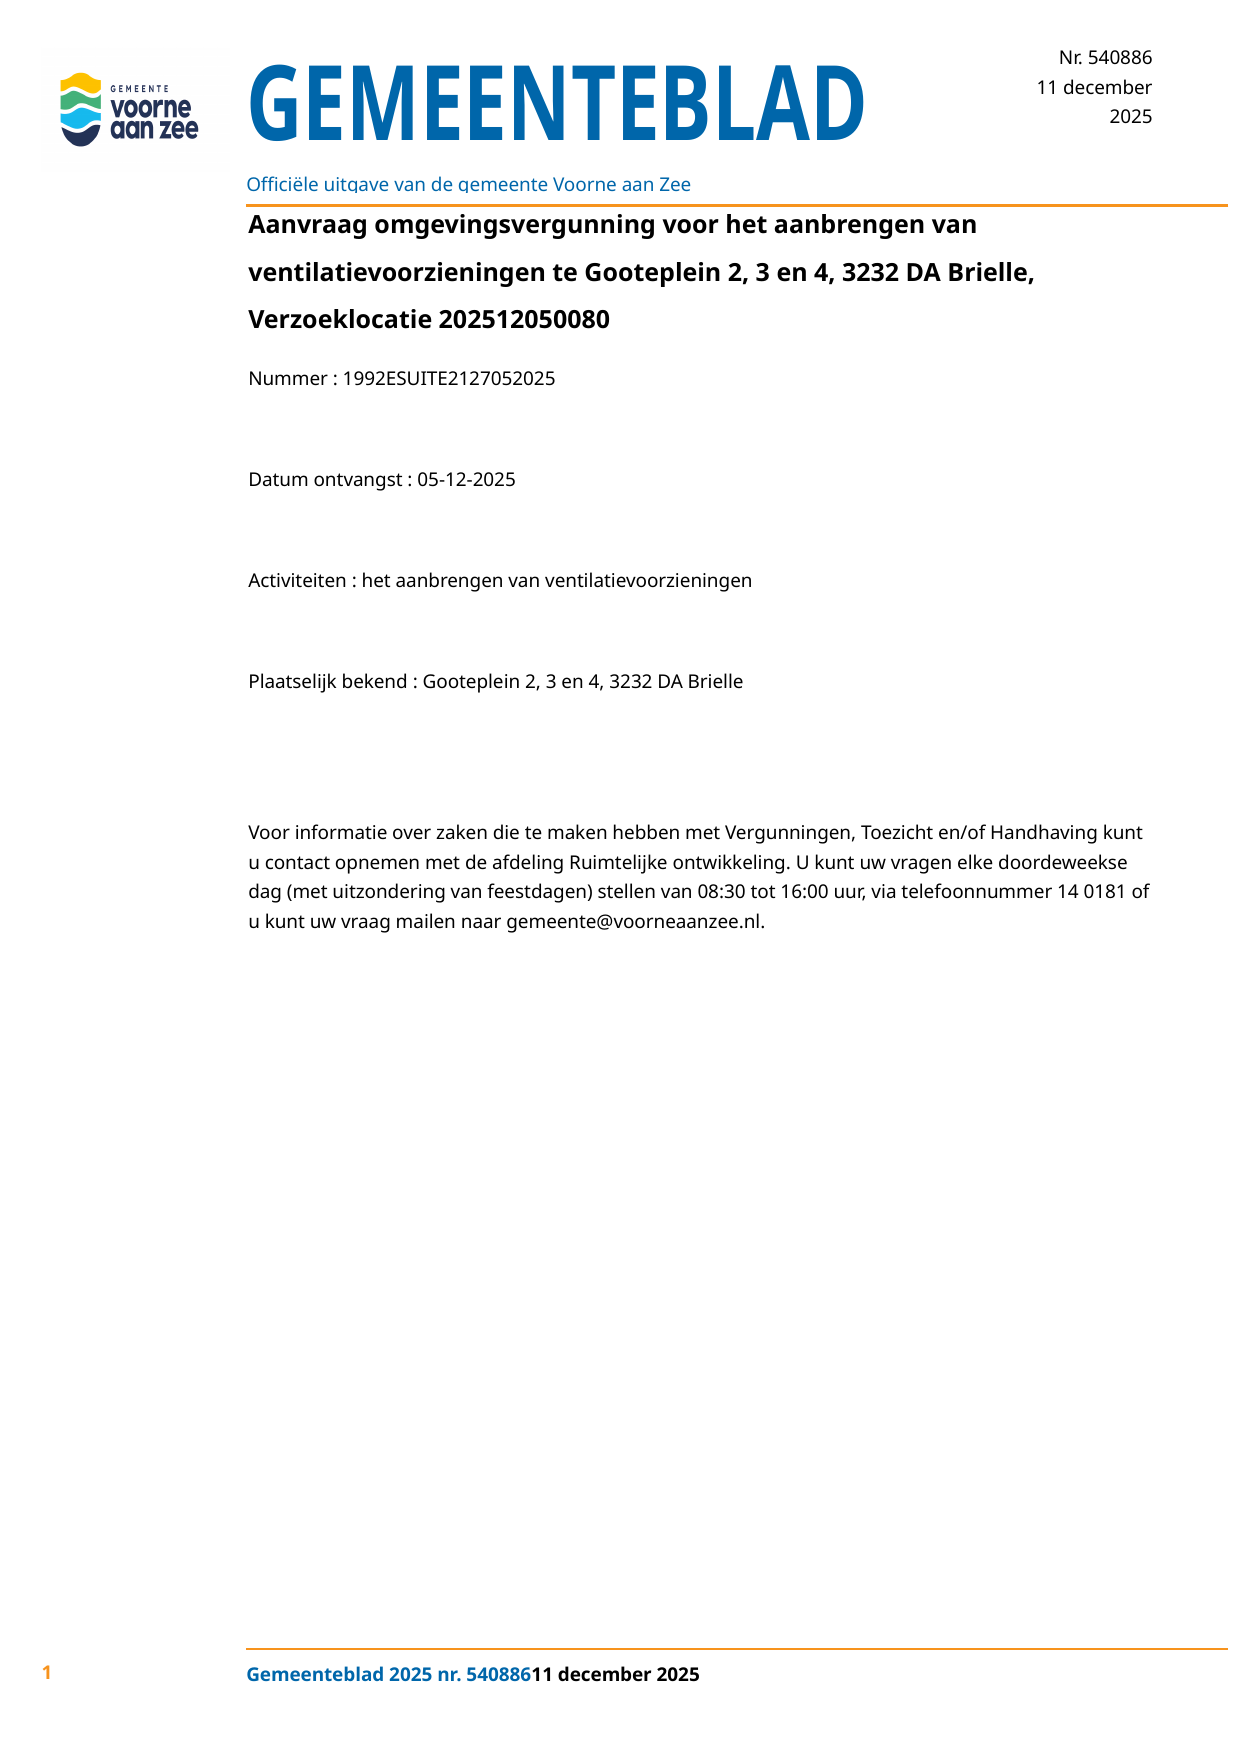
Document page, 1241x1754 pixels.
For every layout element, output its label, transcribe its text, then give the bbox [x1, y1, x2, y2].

text Voor informatie over zaken die te maken hebben met Vergunningen, Toezicht en/of Handhaving kunt u contact opnemen met de afdeling Ruimtelijke ontwikkeling. U kunt uw vragen elke doordeweekse dag (met uitzondering van feestdagen) stellen van 08:30 tot 16:00 uur, via telefoonnummer 14 0181 of u kunt uw vraag mailen naar gemeente@voorneaanzee.nl. [248, 819, 1152, 934]
picture [41, 47, 231, 172]
text Nummer : 1992ESUITE2127052025 [248, 366, 1152, 391]
text Aanvraag omgevingsvergunning voor het aanbrengen van ventilatievoorzieningen te Gooteplein 2, 3 en 4, 3232 DA Brielle, Verzoeklocatie 202512050080 [248, 207, 1152, 336]
text Datum ontvangst : 05-12-2025 [248, 466, 1152, 492]
text Activiteiten : het aanbrengen van ventilatievoorzieningen [248, 567, 1152, 593]
text Plaatselijk bekend : Gooteplein 2, 3 en 4, 3232 DA Brielle [248, 668, 1152, 694]
